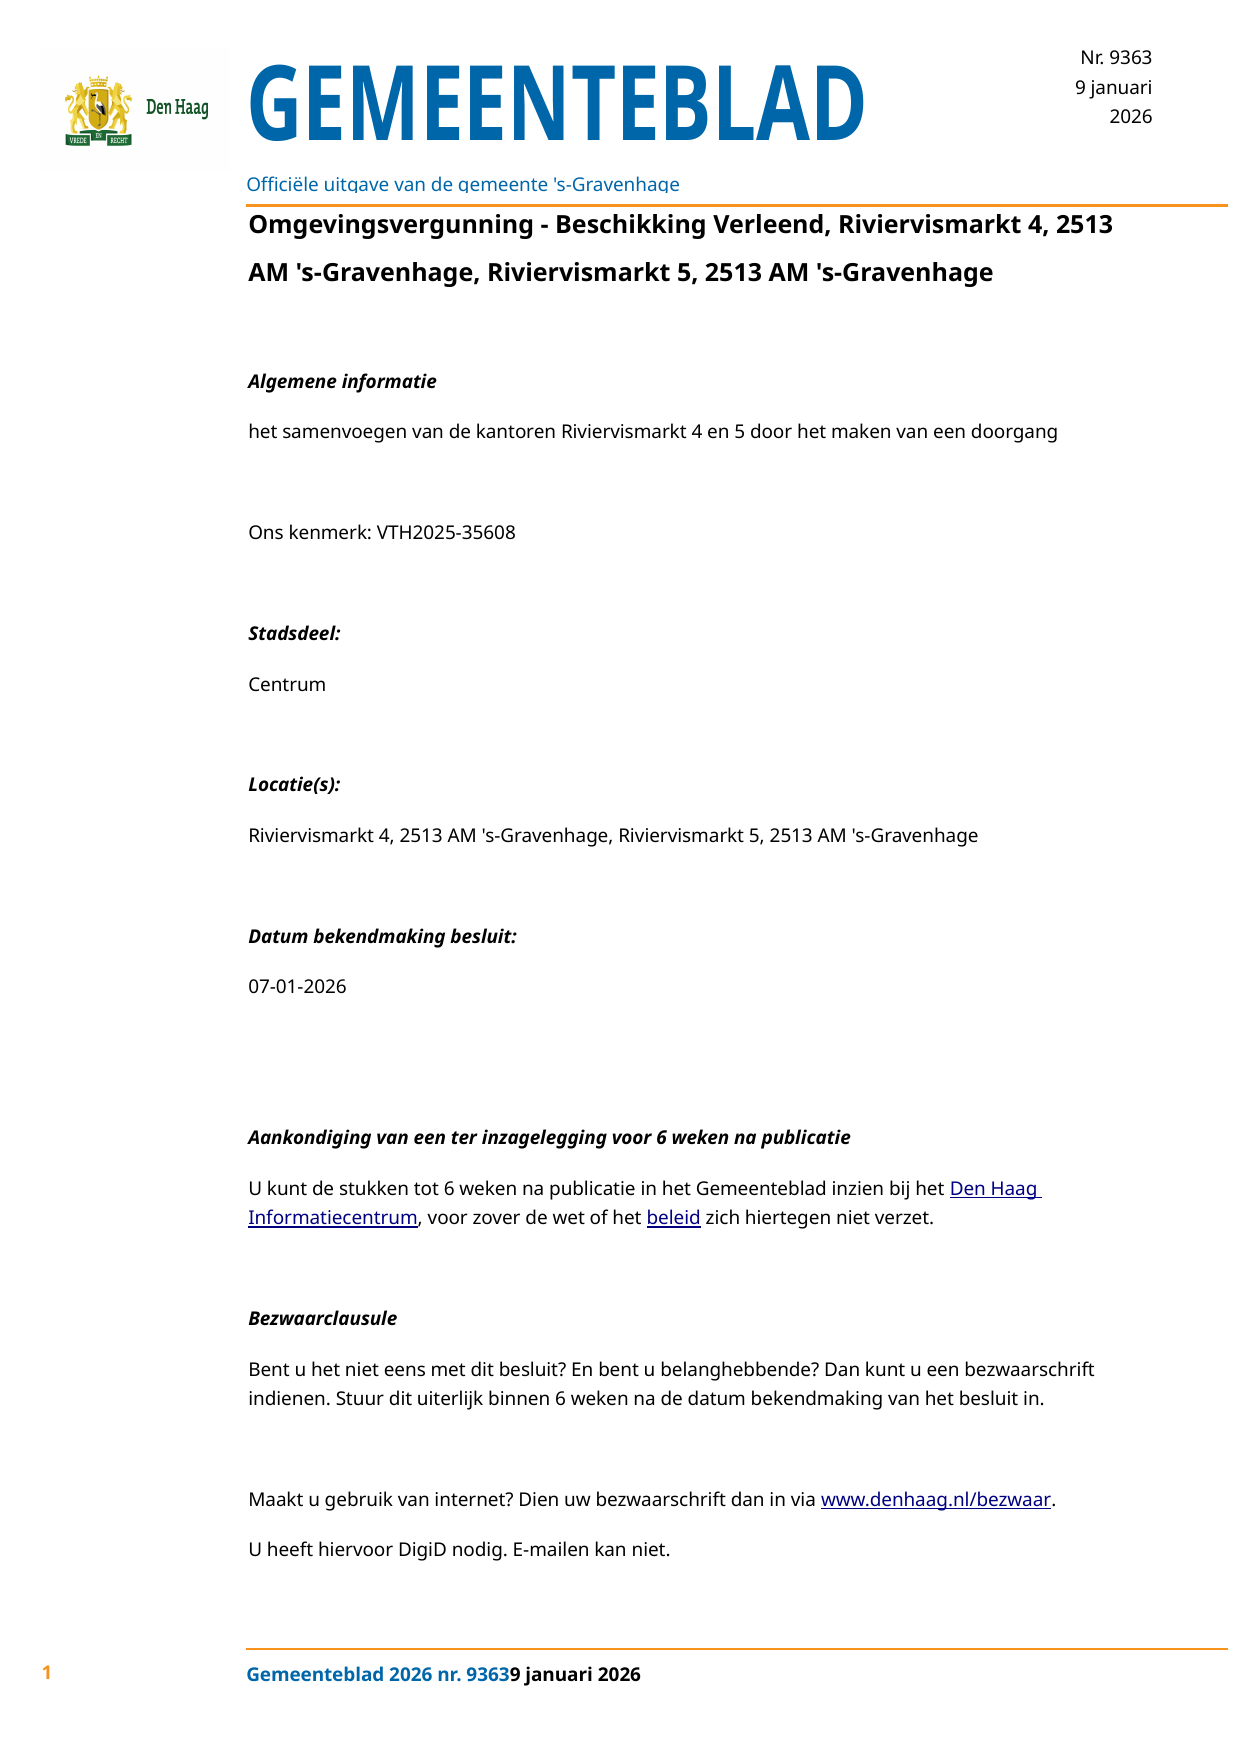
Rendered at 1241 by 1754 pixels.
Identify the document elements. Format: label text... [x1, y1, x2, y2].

text Stadsdeel: [248, 620, 1152, 646]
text het samenvoegen van de kantoren Riviervismarkt 4 en 5 door het maken van een doorgang [248, 419, 1152, 444]
text 07-01-2026 [248, 973, 1152, 999]
text Maakt u gebruik van internet? Dien uw bezwaarschrift dan in via www.denhaag.nl/bezwaar. [248, 1486, 1152, 1512]
text Omgevingsvergunning - Beschikking Verleend, Riviervismarkt 4, 2513 AM 's-Gravenhage, Riviervismarkt 5, 2513 AM 's-Gravenhage [248, 207, 1152, 288]
text Bezwaarclausule [248, 1305, 1152, 1331]
text Locatie(s): [248, 772, 1152, 797]
text Centrum [248, 671, 1152, 697]
text Ons kenmerk: VTH2025-35608 [248, 519, 1152, 545]
text Bent u het niet eens met dit besluit? En bent u belanghebbende? Dan kunt u een bezwaarschrift indienen. Stuur dit uiterlijk binnen 6 weken na de datum bekendmaking van het besluit in. [248, 1356, 1152, 1411]
text Riviervismarkt 4, 2513 AM 's-Gravenhage, Riviervismarkt 5, 2513 AM 's-Gravenhage [248, 822, 1152, 848]
text U kunt de stukken tot 6 weken na publicatie in het Gemeenteblad inzien bij het Den Haag Informatiecentrum, voor zover de wet of het beleid zich hiertegen niet verzet. [248, 1175, 1152, 1230]
text Algemene informatie [248, 368, 1152, 394]
text Aankondiging van een ter inzagelegging voor 6 weken na publicatie [248, 1124, 1152, 1150]
text U heeft hiervoor DigiD nodig. E-mailen kan niet. [248, 1537, 1152, 1562]
picture [41, 47, 231, 172]
text Datum bekendmaking besluit: [248, 923, 1152, 949]
